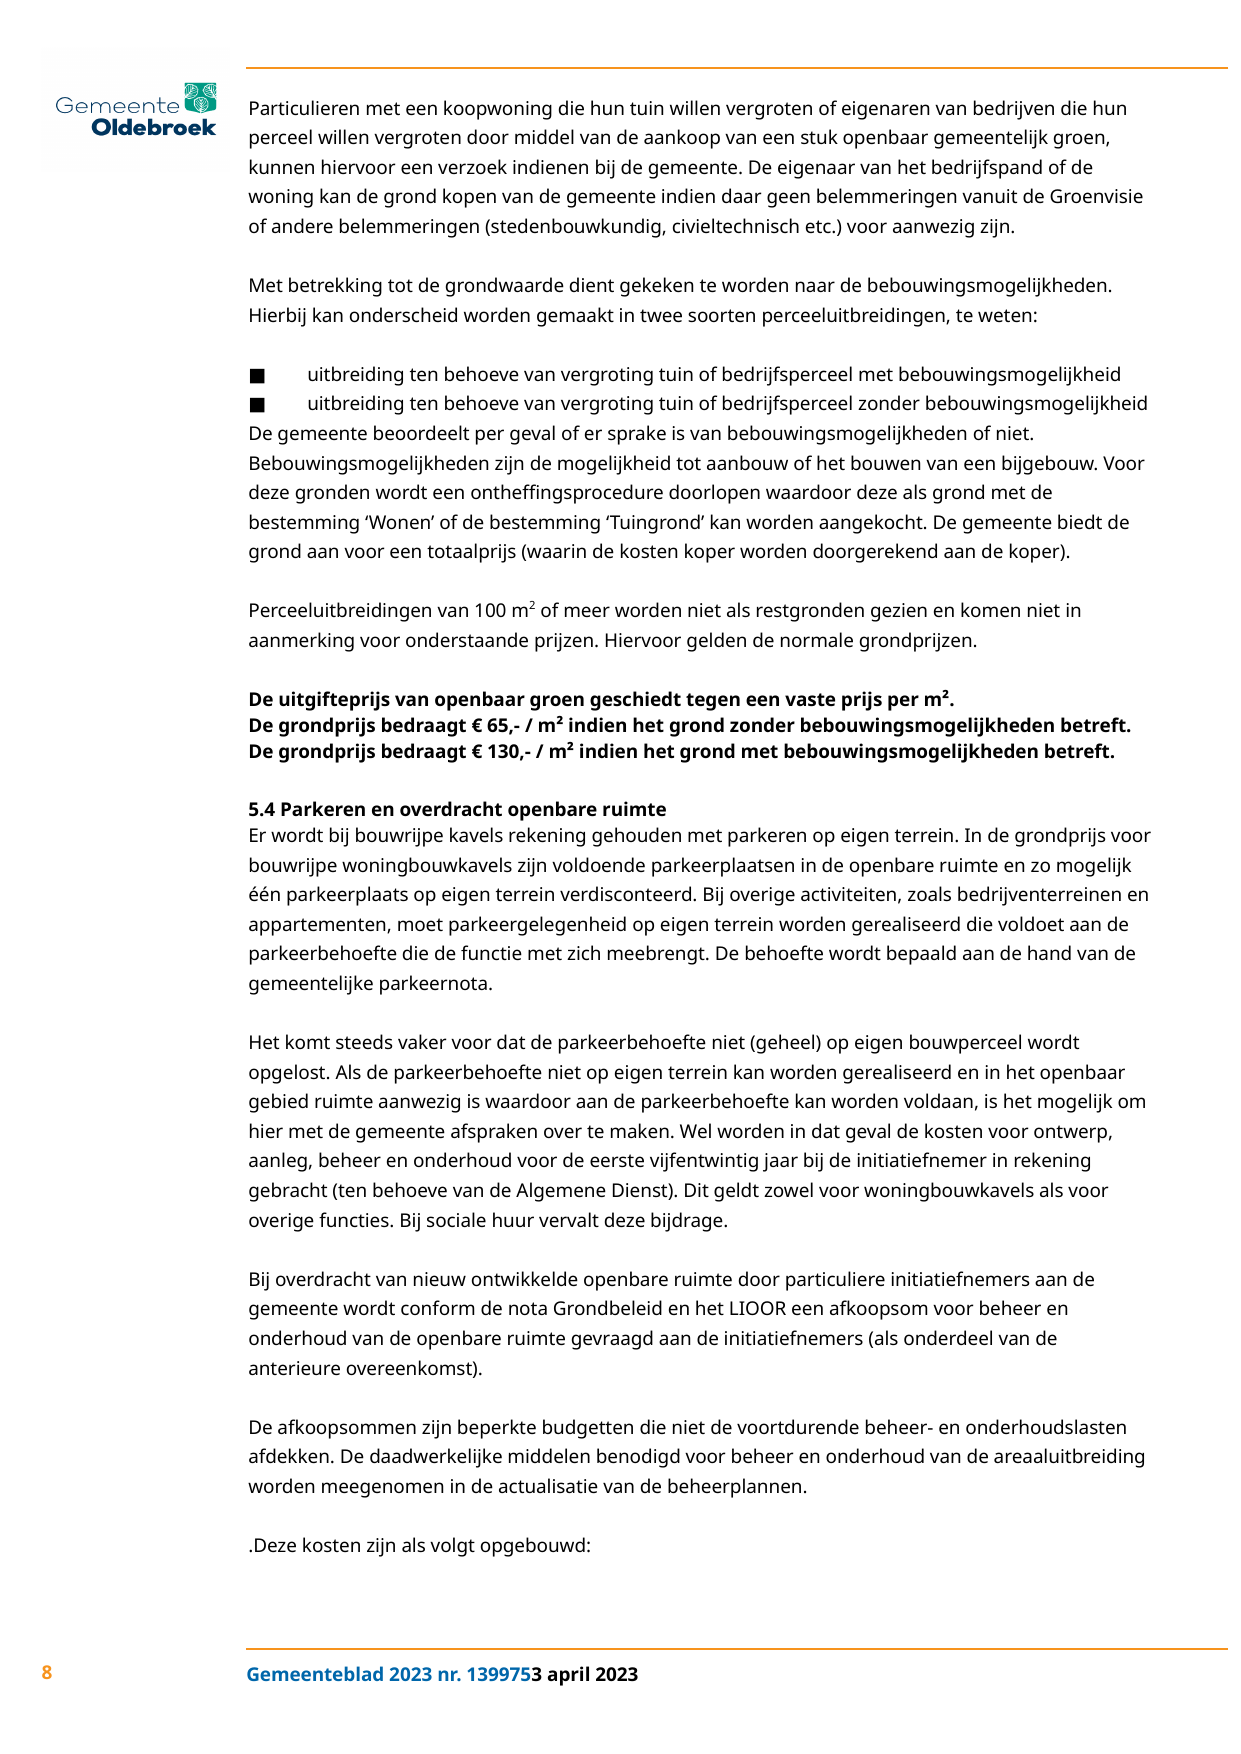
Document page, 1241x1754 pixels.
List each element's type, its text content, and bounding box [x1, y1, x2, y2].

text Perceeluitbreidingen van 100 m2 of meer worden niet als restgronden gezien en komen niet in aanmerking voor onderstaande prijzen. Hiervoor gelden de normale grondprijzen. [248, 598, 1152, 653]
text De afkoopsommen zijn beperkte budgetten die niet de voortdurende beheer- en onderhoudslasten afdekken. De daadwerkelijke middelen benodigd voor beheer en onderhoud van de areaaluitbreiding worden meegenomen in de actualisatie van de beheerplannen. [248, 1414, 1152, 1499]
picture [41, 47, 231, 172]
text 5.4 Parkeren en overdracht openbare ruimte [248, 797, 1152, 822]
text Er wordt bij bouwrijpe kavels rekening gehouden met parkeren op eigen terrein. In de grondprijs voor bouwrijpe woningbouwkavels zijn voldoende parkeerplaatsen in de openbare ruimte en zo mogelijk één parkeerplaats op eigen terrein verdisconteerd. Bij overige activiteiten, zoals bedrijventerreinen en appartementen, moet parkeergelegenheid op eigen terrein worden gerealiseerd die voldoet aan de parkeerbehoefte die de functie met zich meebrengt. De behoefte wordt bepaald aan de hand van de gemeentelijke parkeernota. [248, 822, 1152, 996]
table_cell De grondprijs bedraagt € 65,- / m² indien het grond zonder bebouwingsmogelijkheden betreft. [248, 712, 1152, 738]
text .Deze kosten zijn als volgt opgebouwd: [248, 1532, 1152, 1558]
text Het komt steeds vaker voor dat de parkeerbehoefte niet (geheel) op eigen bouwperceel wordt opgelost. Als de parkeerbehoefte niet op eigen terrein kan worden gerealiseerd en in het openbaar gebied ruimte aanwezig is waardoor aan de parkeerbehoefte kan worden voldaan, is het mogelijk om hier met de gemeente afspraken over te maken. Wel worden in dat geval de kosten voor ontwerp, aanleg, beheer en onderhoud voor de eerste vijfentwintig jaar bij de initiatiefnemer in rekening gebracht (ten behoeve van de Algemene Dienst). Dit geldt zowel voor woningbouwkavels als voor overige functies. Bij sociale huur vervalt deze bijdrage. [248, 1029, 1152, 1233]
table_cell De grondprijs bedraagt € 130,- / m² indien het grond met bebouwingsmogelijkheden betreft. [248, 738, 1152, 764]
table_header De uitgifteprijs van openbaar groen geschiedt tegen een vaste prijs per m². [248, 687, 1152, 712]
list uitbreiding ten behoeve van vergroting tuin of bedrijfsperceel met bebouwingsmogelijkheid [248, 361, 1152, 387]
text Bij overdracht van nieuw ontwikkelde openbare ruimte door particuliere initiatiefnemers aan de gemeente wordt conform de nota Grondbeleid en het LIOOR een afkoopsom voor beheer en onderhoud van de openbare ruimte gevraagd aan de initiatiefnemers (als onderdeel van de anterieure overeenkomst). [248, 1266, 1152, 1381]
text De gemeente beoordeelt per geval of er sprake is van bebouwingsmogelijkheden of niet. Bebouwingsmogelijkheden zijn de mogelijkheid tot aanbouw of het bouwen van een bijgebouw. Voor deze gronden wordt een ontheffingsprocedure doorlopen waardoor deze als grond met de bestemming ‘Wonen’ of de bestemming ‘Tuingrond’ kan worden aangekocht. De gemeente biedt de grond aan voor een totaalprijs (waarin de kosten koper worden doorgerekend aan de koper). [248, 420, 1152, 564]
text Met betrekking tot de grondwaarde dient gekeken te worden naar de bebouwingsmogelijkheden. Hierbij kan onderscheid worden gemaakt in twee soorten perceeluitbreidingen, te weten: [248, 272, 1152, 328]
text Particulieren met een koopwoning die hun tuin willen vergroten of eigenaren van bedrijven die hun perceel willen vergroten door middel van de aankoop van een stuk openbaar gemeentelijk groen, kunnen hiervoor een verzoek indienen bij de gemeente. De eigenaar van het bedrijfspand of de woning kan de grond kopen van de gemeente indien daar geen belemmeringen vanuit de Groenvisie of andere belemmeringen (stedenbouwkundig, civieltechnisch etc.) voor aanwezig zijn. [248, 95, 1152, 239]
list uitbreiding ten behoeve van vergroting tuin of bedrijfsperceel zonder bebouwingsmogelijkheid [248, 391, 1152, 416]
